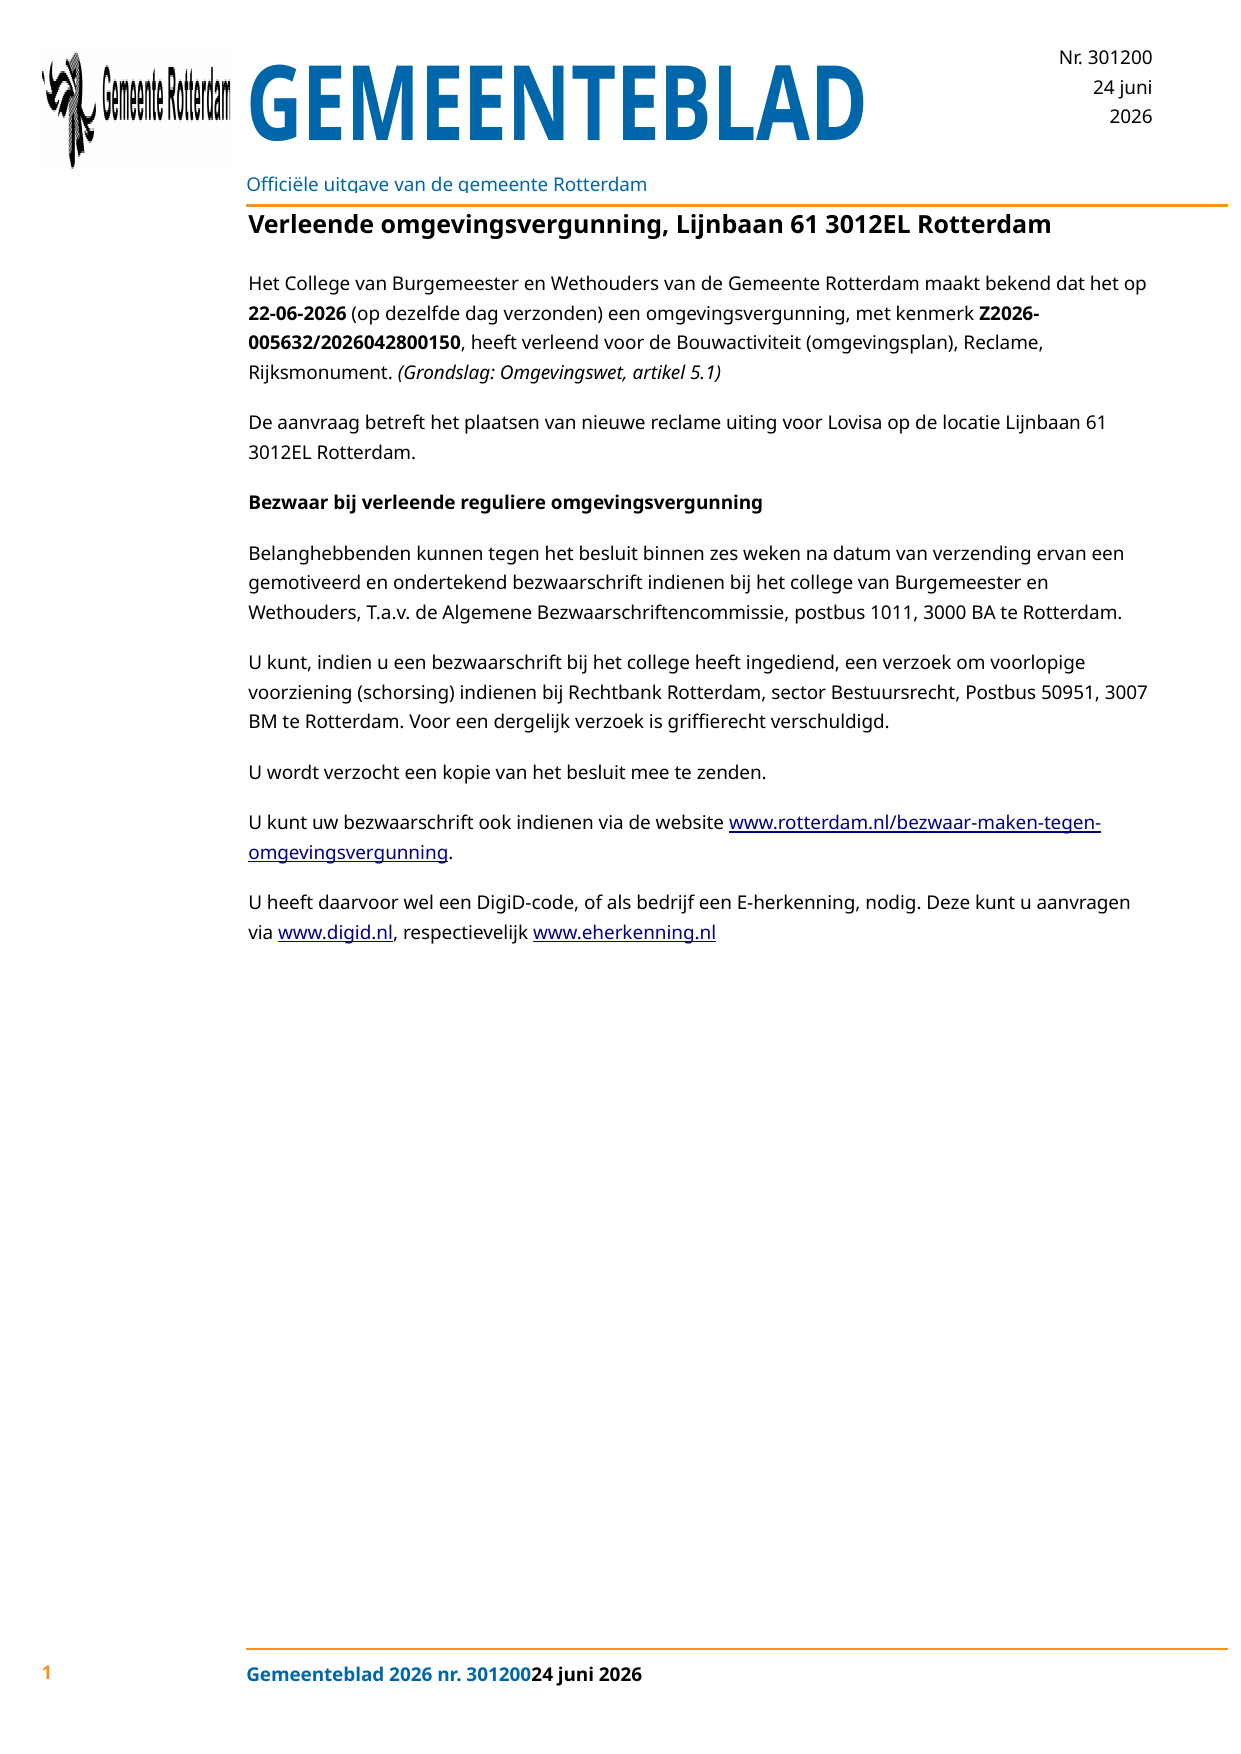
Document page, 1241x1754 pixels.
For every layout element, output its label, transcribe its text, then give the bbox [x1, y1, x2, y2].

text Belanghebbenden kunnen tegen het besluit binnen zes weken na datum van verzending ervan een gemotiveerd en ondertekend bezwaarschrift indienen bij het college van Burgemeester en Wethouders, T.a.v. de Algemene Bezwaarschriftencommissie, postbus 1011, 3000 BA te Rotterdam. [248, 540, 1152, 625]
text Bezwaar bij verleende reguliere omgevingsvergunning [248, 489, 1152, 515]
picture [41, 47, 231, 172]
text U kunt uw bezwaarschrift ook indienen via de website www.rotterdam.nl/bezwaar-maken-tegen-omgevingsvergunning. [248, 809, 1152, 865]
text Het College van Burgemeester en Wethouders van de Gemeente Rotterdam maakt bekend dat het op 22-06-2026 (op dezelfde dag verzonden) een omgevingsvergunning, met kenmerk Z2026-005632/2026042800150, heeft verleend voor de Bouwactiviteit (omgevingsplan), Reclame, Rijksmonument. (Grondslag: Omgevingswet, artikel 5.1) [248, 270, 1152, 385]
text U heeft daarvoor wel een DigiD-code, of als bedrijf een E-herkenning, nodig. Deze kunt u aanvragen via www.digid.nl, respectievelijk www.eherkenning.nl [248, 889, 1152, 945]
text De aanvraag betreft het plaatsen van nieuwe reclame uiting voor Lovisa op de locatie Lijnbaan 61 3012EL Rotterdam. [248, 409, 1152, 465]
text U kunt, indien u een bezwaarschrift bij het college heeft ingediend, een verzoek om voorlopige voorziening (schorsing) indienen bij Rechtbank Rotterdam, sector Bestuursrecht, Postbus 50951, 3007 BM te Rotterdam. Voor een dergelijk verzoek is griffierecht verschuldigd. [248, 649, 1152, 734]
text Verleende omgevingsvergunning, Lijnbaan 61 3012EL Rotterdam [248, 207, 1152, 241]
text U wordt verzocht een kopie van het besluit mee te zenden. [248, 759, 1152, 785]
